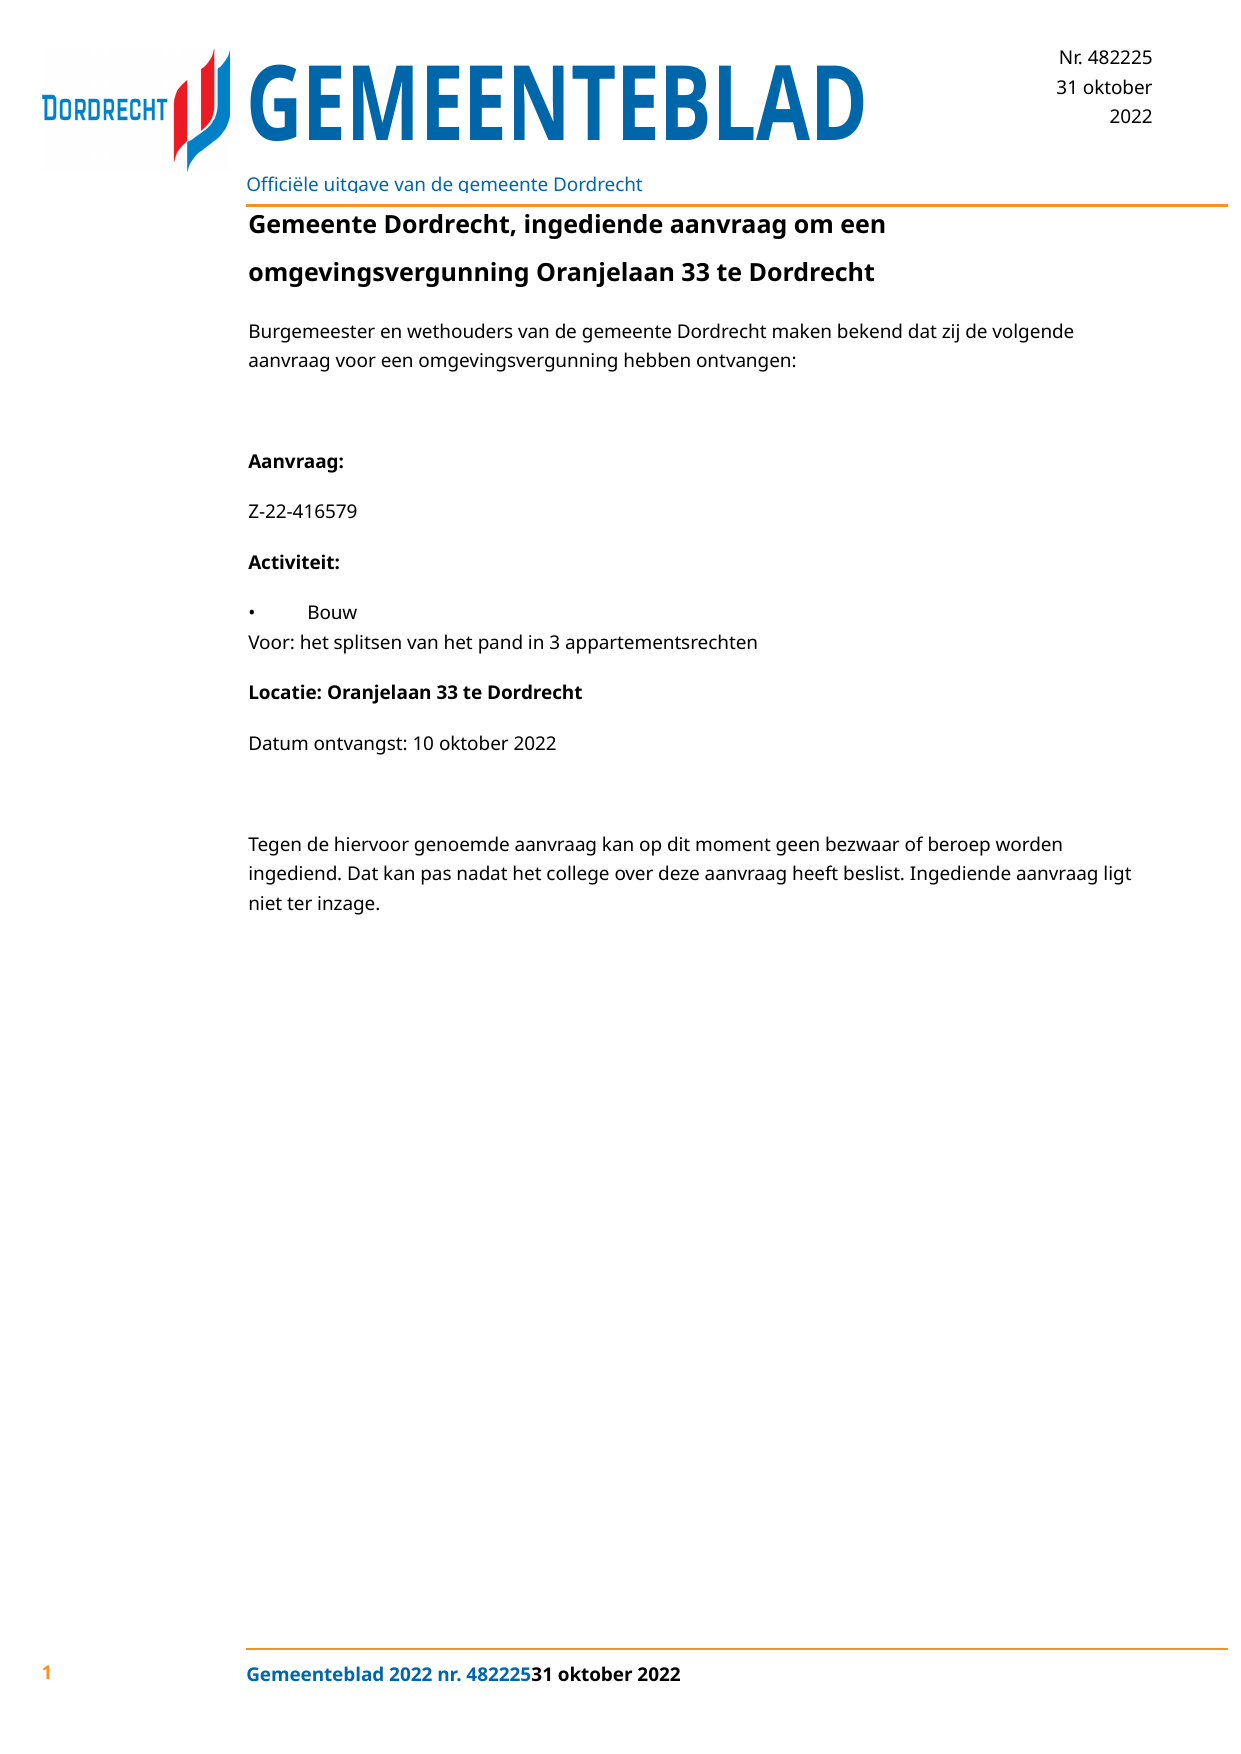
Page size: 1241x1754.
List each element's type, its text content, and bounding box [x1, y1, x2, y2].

text Locatie: Oranjelaan 33 te Dordrecht [248, 679, 1152, 705]
text Voor: het splitsen van het pand in 3 appartementsrechten [248, 629, 1152, 655]
picture [41, 47, 231, 172]
text Activiteit: [248, 549, 1152, 575]
text Z-22-416579 [248, 499, 1152, 524]
text Tegen de hiervoor genoemde aanvraag kan op dit moment geen bezwaar of beroep worden ingediend. Dat kan pas nadat het college over deze aanvraag heeft beslist. Ingediende aanvraag ligt niet ter inzage. [248, 831, 1152, 916]
text Gemeente Dordrecht, ingediende aanvraag om een omgevingsvergunning Oranjelaan 33 te Dordrecht [248, 207, 1152, 288]
text Datum ontvangst: 10 oktober 2022 [248, 730, 1152, 756]
text Aanvraag: [248, 448, 1152, 474]
text Burgemeester en wethouders van de gemeente Dordrecht maken bekend dat zij de volgende aanvraag voor een omgevingsvergunning hebben ontvangen: [248, 318, 1152, 373]
list Bouw [248, 599, 1152, 625]
